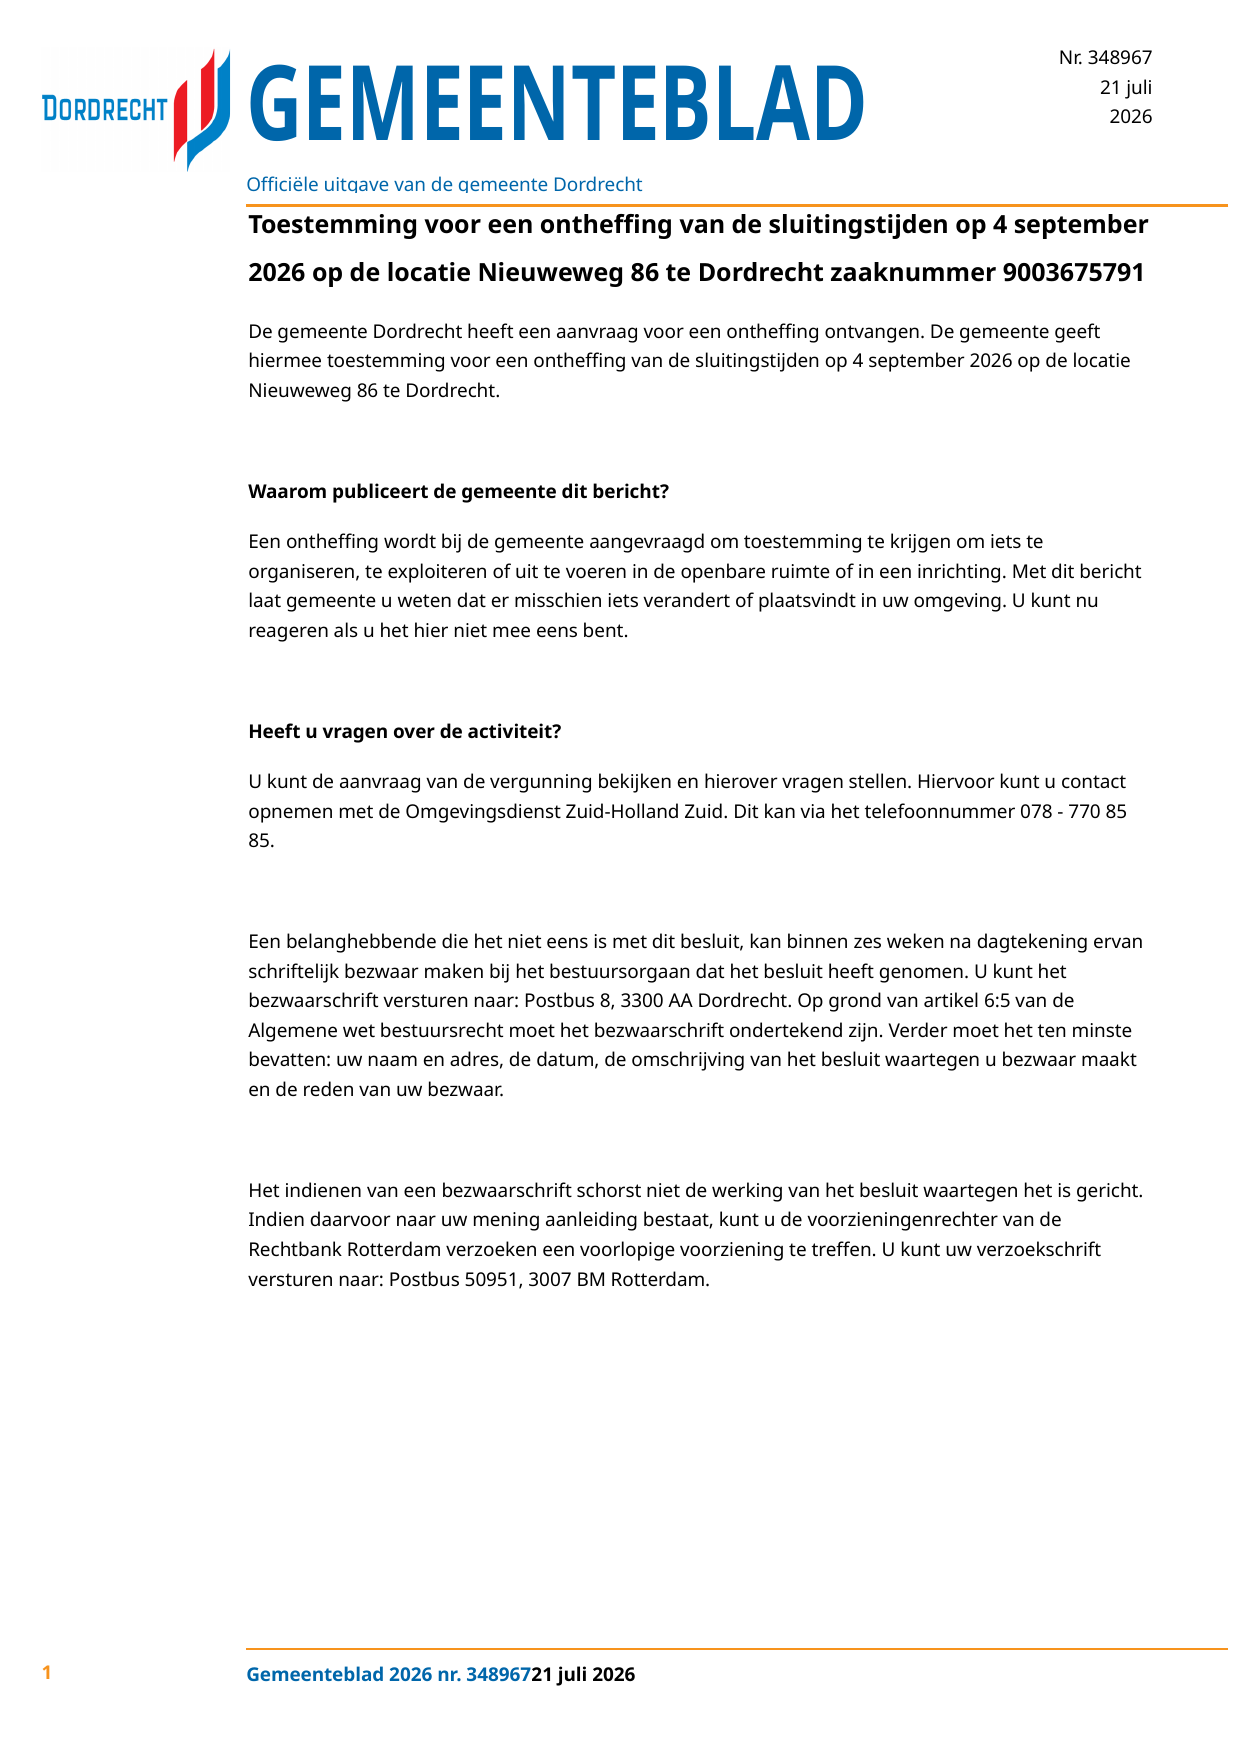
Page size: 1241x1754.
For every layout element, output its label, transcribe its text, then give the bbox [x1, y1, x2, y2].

text U kunt de aanvraag van de vergunning bekijken en hierover vragen stellen. Hiervoor kunt u contact opnemen met de Omgevingsdienst Zuid-Holland Zuid. Dit kan via het telefoonnummer 078 - 770 85 85. [248, 768, 1152, 853]
text Een ontheffing wordt bij de gemeente aangevraagd om toestemming te krijgen om iets te organiseren, te exploiteren of uit te voeren in de openbare ruimte of in een inrichting. Met dit bericht laat gemeente u weten dat er misschien iets verandert of plaatsvindt in uw omgeving. U kunt nu reageren als u het hier niet mee eens bent. [248, 528, 1152, 643]
text Toestemming voor een ontheffing van de sluitingstijden op 4 september 2026 op de locatie Nieuweweg 86 te Dordrecht zaaknummer 9003675791 [248, 207, 1152, 288]
text Heeft u vragen over de activiteit? [248, 718, 1152, 744]
text De gemeente Dordrecht heeft een aanvraag voor een ontheffing ontvangen. De gemeente geeft hiermee toestemming voor een ontheffing van de sluitingstijden op 4 september 2026 op de locatie Nieuweweg 86 te Dordrecht. [248, 318, 1152, 403]
text Het indienen van een bezwaarschrift schorst niet de werking van het besluit waartegen het is gericht. Indien daarvoor naar uw mening aanleiding bestaat, kunt u de voorzieningenrechter van de Rechtbank Rotterdam verzoeken een voorlopige voorziening te treffen. U kunt uw verzoekschrift versturen naar: Postbus 50951, 3007 BM Rotterdam. [248, 1177, 1152, 1292]
text Waarom publiceert de gemeente dit bericht? [248, 478, 1152, 504]
text Een belanghebbende die het niet eens is met dit besluit, kan binnen zes weken na dagtekening ervan schriftelijk bezwaar maken bij het bestuursorgaan dat het besluit heeft genomen. U kunt het bezwaarschrift versturen naar: Postbus 8, 3300 AA Dordrecht. Op grond van artikel 6:5 van de Algemene wet bestuursrecht moet het bezwaarschrift ondertekend zijn. Verder moet het ten minste bevatten: uw naam en adres, de datum, de omschrijving van het besluit waartegen u bezwaar maakt en de reden van uw bezwaar. [248, 928, 1152, 1102]
picture [41, 47, 231, 172]
